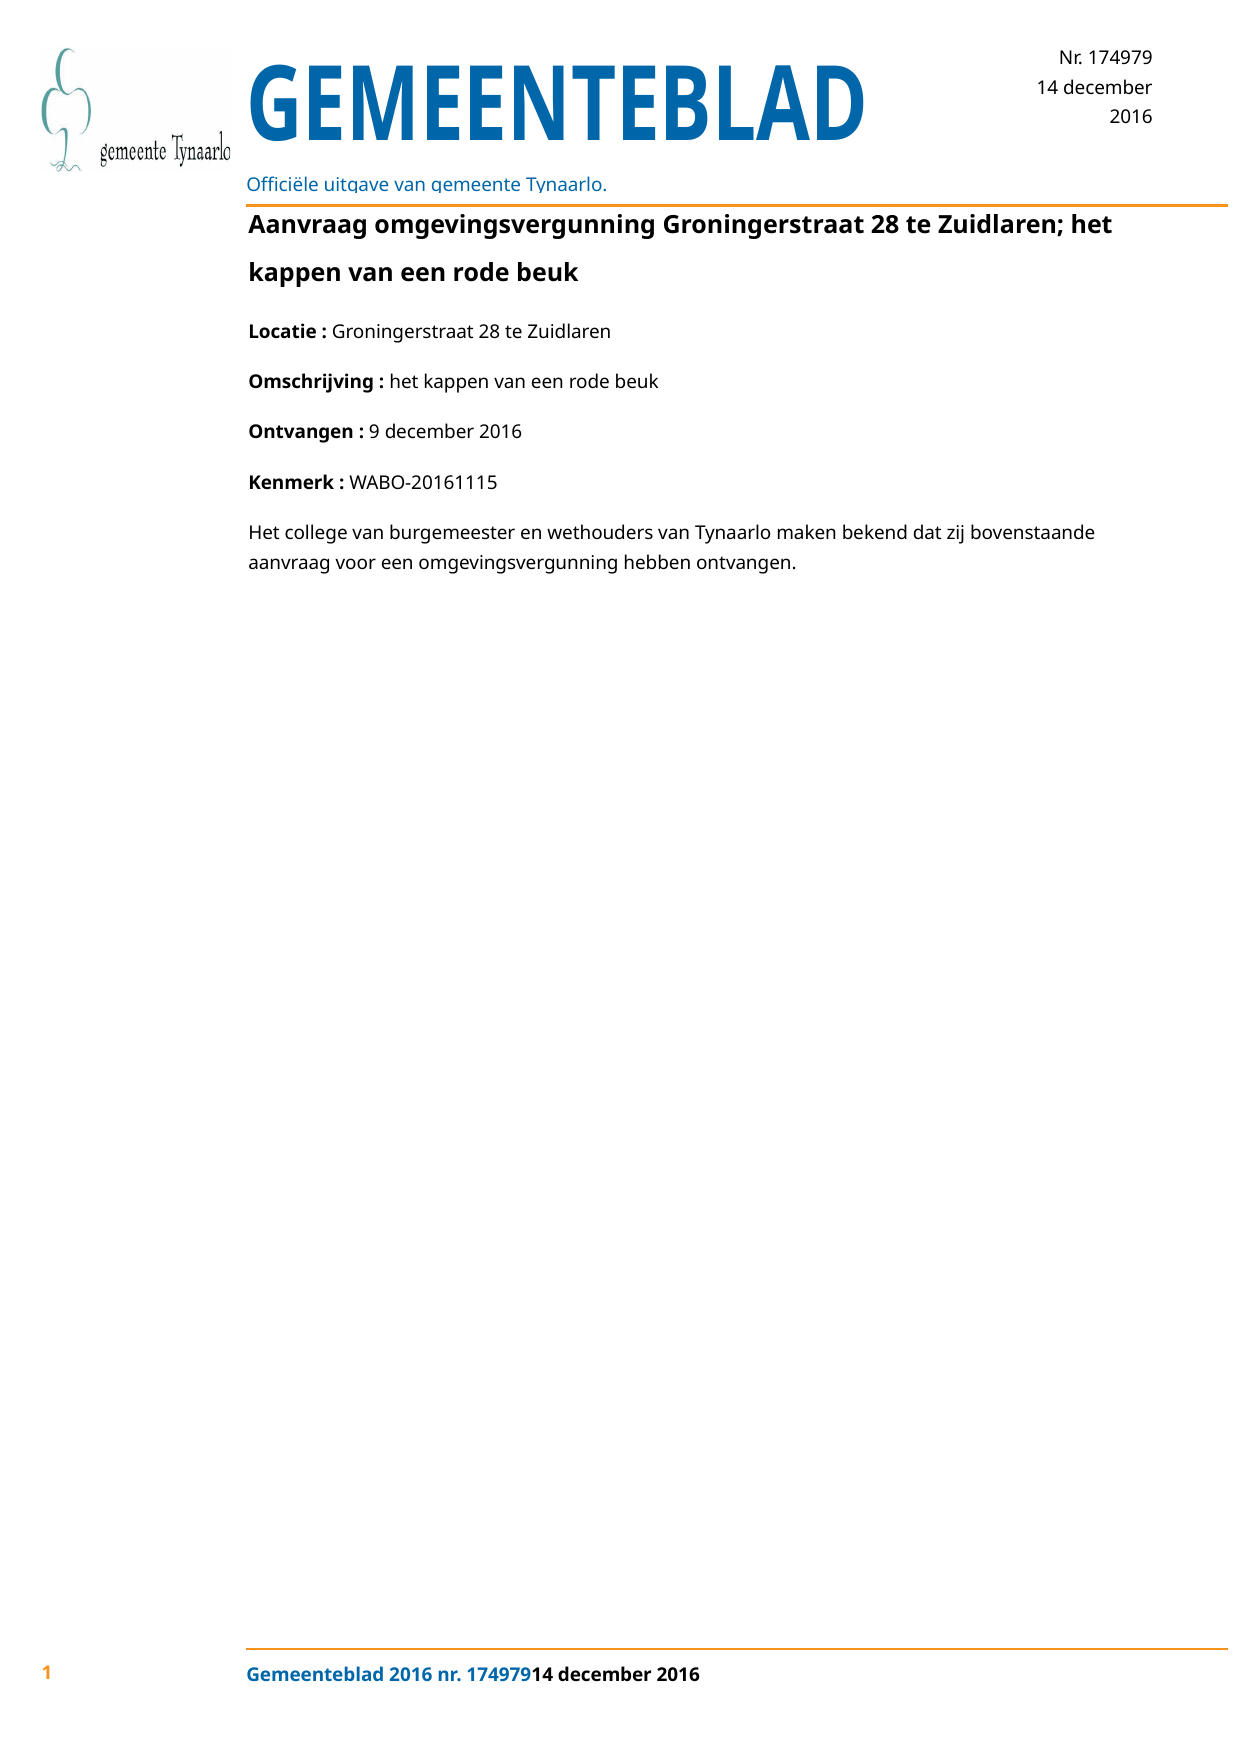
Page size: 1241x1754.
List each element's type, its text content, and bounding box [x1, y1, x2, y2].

text Locatie : Groningerstraat 28 te Zuidlaren [248, 318, 1152, 344]
text Aanvraag omgevingsvergunning Groningerstraat 28 te Zuidlaren; het kappen van een rode beuk [248, 207, 1152, 288]
text Kenmerk : WABO-20161115 [248, 469, 1152, 495]
picture [41, 47, 231, 172]
text Ontvangen : 9 december 2016 [248, 419, 1152, 444]
text Omschrijving : het kappen van een rode beuk [248, 368, 1152, 394]
text Het college van burgemeester en wethouders van Tynaarlo maken bekend dat zij bovenstaande aanvraag voor een omgevingsvergunning hebben ontvangen. [248, 519, 1152, 575]
